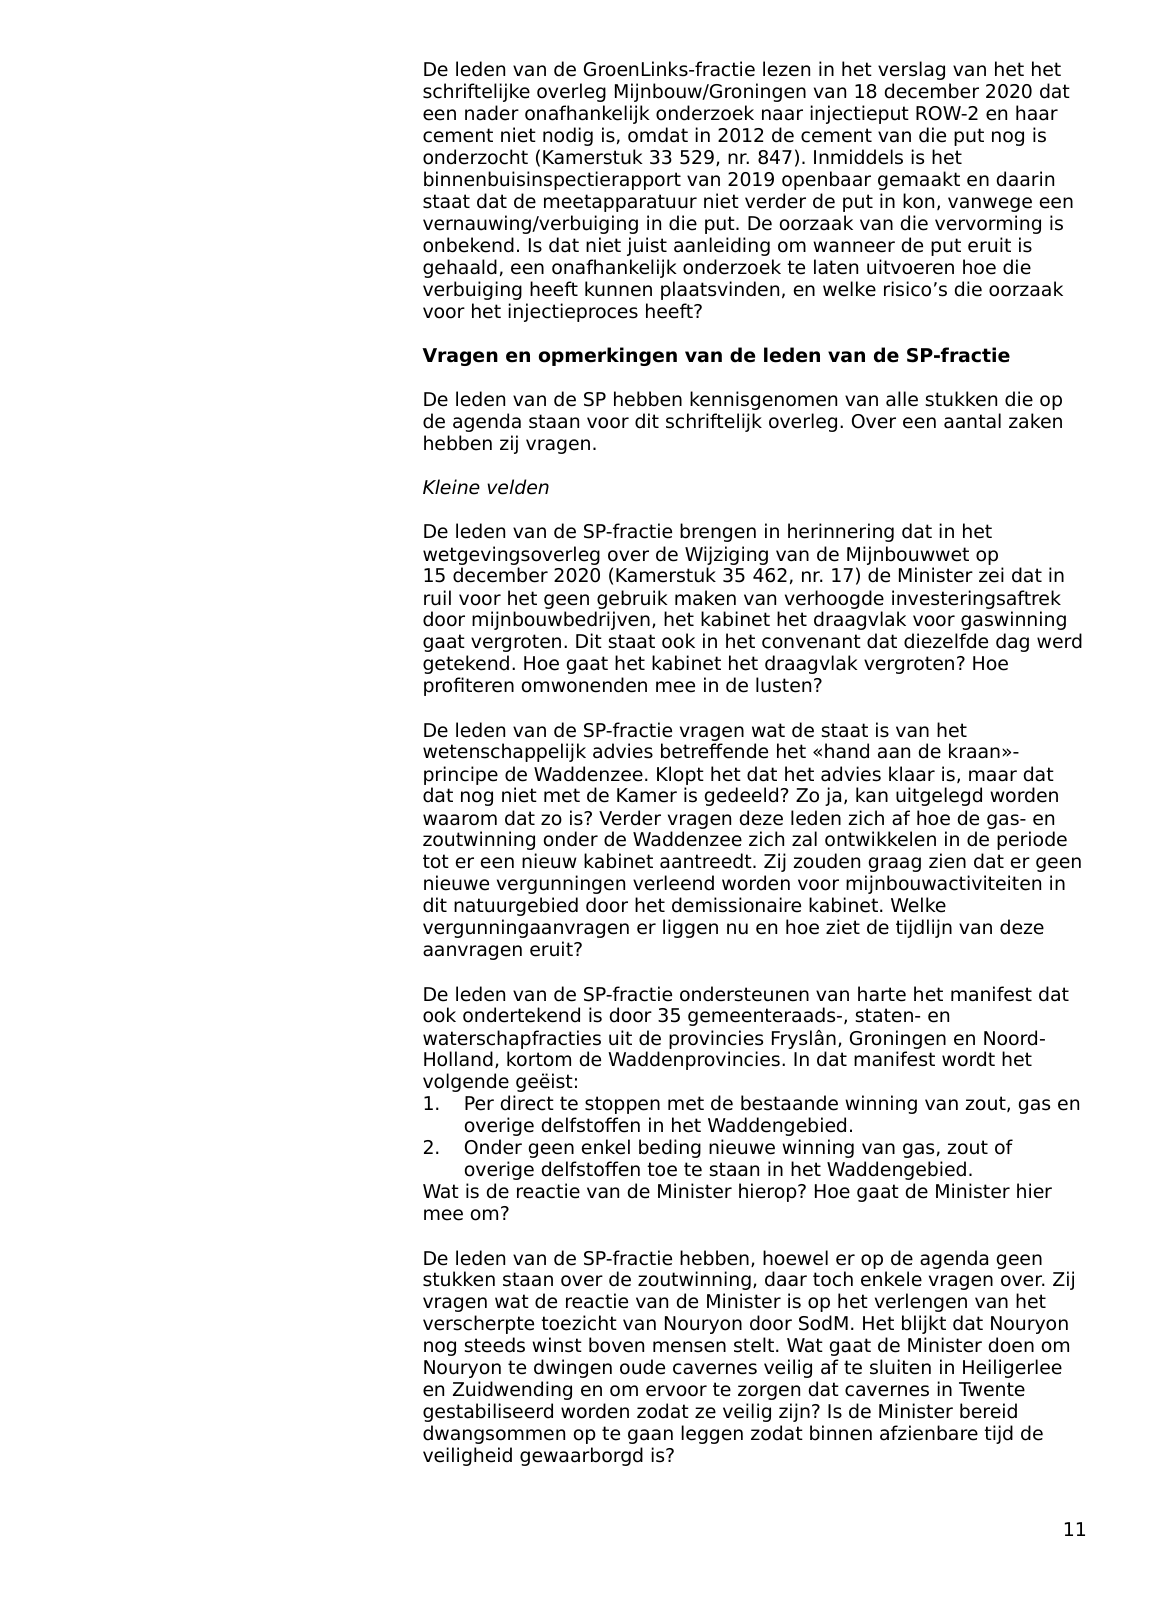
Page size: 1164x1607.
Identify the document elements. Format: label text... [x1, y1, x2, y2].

text De leden van de GroenLinks-fractie lezen in het verslag van het het schriftelijke overleg Mijnbouw/Groningen van 18 december 2020 dat een nader onafhankelijk onderzoek naar injectieput ROW-2 en haar cement niet nodig is, omdat in 2012 de cement van die put nog is onderzocht (Kamerstuk 33 529, nr. 847). Inmiddels is het binnenbuisinspectierapport van 2019 openbaar gemaakt en daarin staat dat de meetapparatuur niet verder de put in kon, vanwege een vernauwing/verbuiging in die put. De oorzaak van die vervorming is onbekend. Is dat niet juist aanleiding om wanneer de put eruit is gehaald, een onafhankelijk onderzoek te laten uitvoeren hoe die verbuiging heeft kunnen plaatsvinden, en welke risico’s die oorzaak voor het injectieproces heeft? [422, 59, 1087, 323]
text De leden van de SP hebben kennisgenomen van alle stukken die op de agenda staan voor dit schriftelijk overleg. Over een aantal zaken hebben zij vragen. [422, 389, 1087, 455]
text Wat is de reactie van de Minister hierop? Hoe gaat de Minister hier mee om? [422, 1181, 1087, 1225]
text 2. Onder geen enkel beding nieuwe winning van gas, zout of overige delfstoffen toe te staan in het Waddengebied. [422, 1137, 1087, 1181]
text De leden van de SP-fractie hebben, hoewel er op de agenda geen stukken staan over de zoutwinning, daar toch enkele vragen over. Zij vragen wat de reactie van de Minister is op het verlengen van het verscherpte toezicht van Nouryon door SodM. Het blijkt dat Nouryon nog steeds winst boven mensen stelt. Wat gaat de Minister doen om Nouryon te dwingen oude cavernes veilig af te sluiten in Heiligerlee en Zuidwending en om ervoor te zorgen dat cavernes in Twente gestabiliseerd worden zodat ze veilig zijn? Is de Minister bereid dwangsommen op te gaan leggen zodat binnen afzienbare tijd de veiligheid gewaarborgd is? [422, 1247, 1087, 1467]
text De leden van de SP-fractie ondersteunen van harte het manifest dat ook ondertekend is door 35 gemeenteraads-, staten- en waterschapfracties uit de provincies Fryslân, Groningen en Noord-Holland, kortom de Waddenprovincies. In dat manifest wordt het volgende geëist: [422, 983, 1087, 1093]
text De leden van de SP-fractie vragen wat de staat is van het wetenschappelijk advies betreffende het «hand aan de kraan»-principe de Waddenzee. Klopt het dat het advies klaar is, maar dat dat nog niet met de Kamer is gedeeld? Zo ja, kan uitgelegd worden waarom dat zo is? Verder vragen deze leden zich af hoe de gas- en zoutwinning onder de Waddenzee zich zal ontwikkelen in de periode tot er een nieuw kabinet aantreedt. Zij zouden graag zien dat er geen nieuwe vergunningen verleend worden voor mijnbouwactiviteiten in dit natuurgebied door het demissionaire kabinet. Welke vergunningaanvragen er liggen nu en hoe ziet de tijdlijn van deze aanvragen eruit? [422, 719, 1087, 961]
text 1. Per direct te stoppen met de bestaande winning van zout, gas en overige delfstoffen in het Waddengebied. [422, 1093, 1087, 1137]
subtitle Vragen en opmerkingen van de leden van de SP-fractie [422, 345, 1087, 367]
subtitle Kleine velden [422, 477, 1087, 499]
text De leden van de SP-fractie brengen in herinnering dat in het wetgevingsoverleg over de Wijziging van de Mijnbouwwet op 15 december 2020 (Kamerstuk 35 462, nr. 17) de Minister zei dat in ruil voor het geen gebruik maken van verhoogde investeringsaftrek door mijnbouwbedrijven, het kabinet het draagvlak voor gaswinning gaat vergroten. Dit staat ook in het convenant dat diezelfde dag werd getekend. Hoe gaat het kabinet het draagvlak vergroten? Hoe profiteren omwonenden mee in de lusten? [422, 521, 1087, 697]
